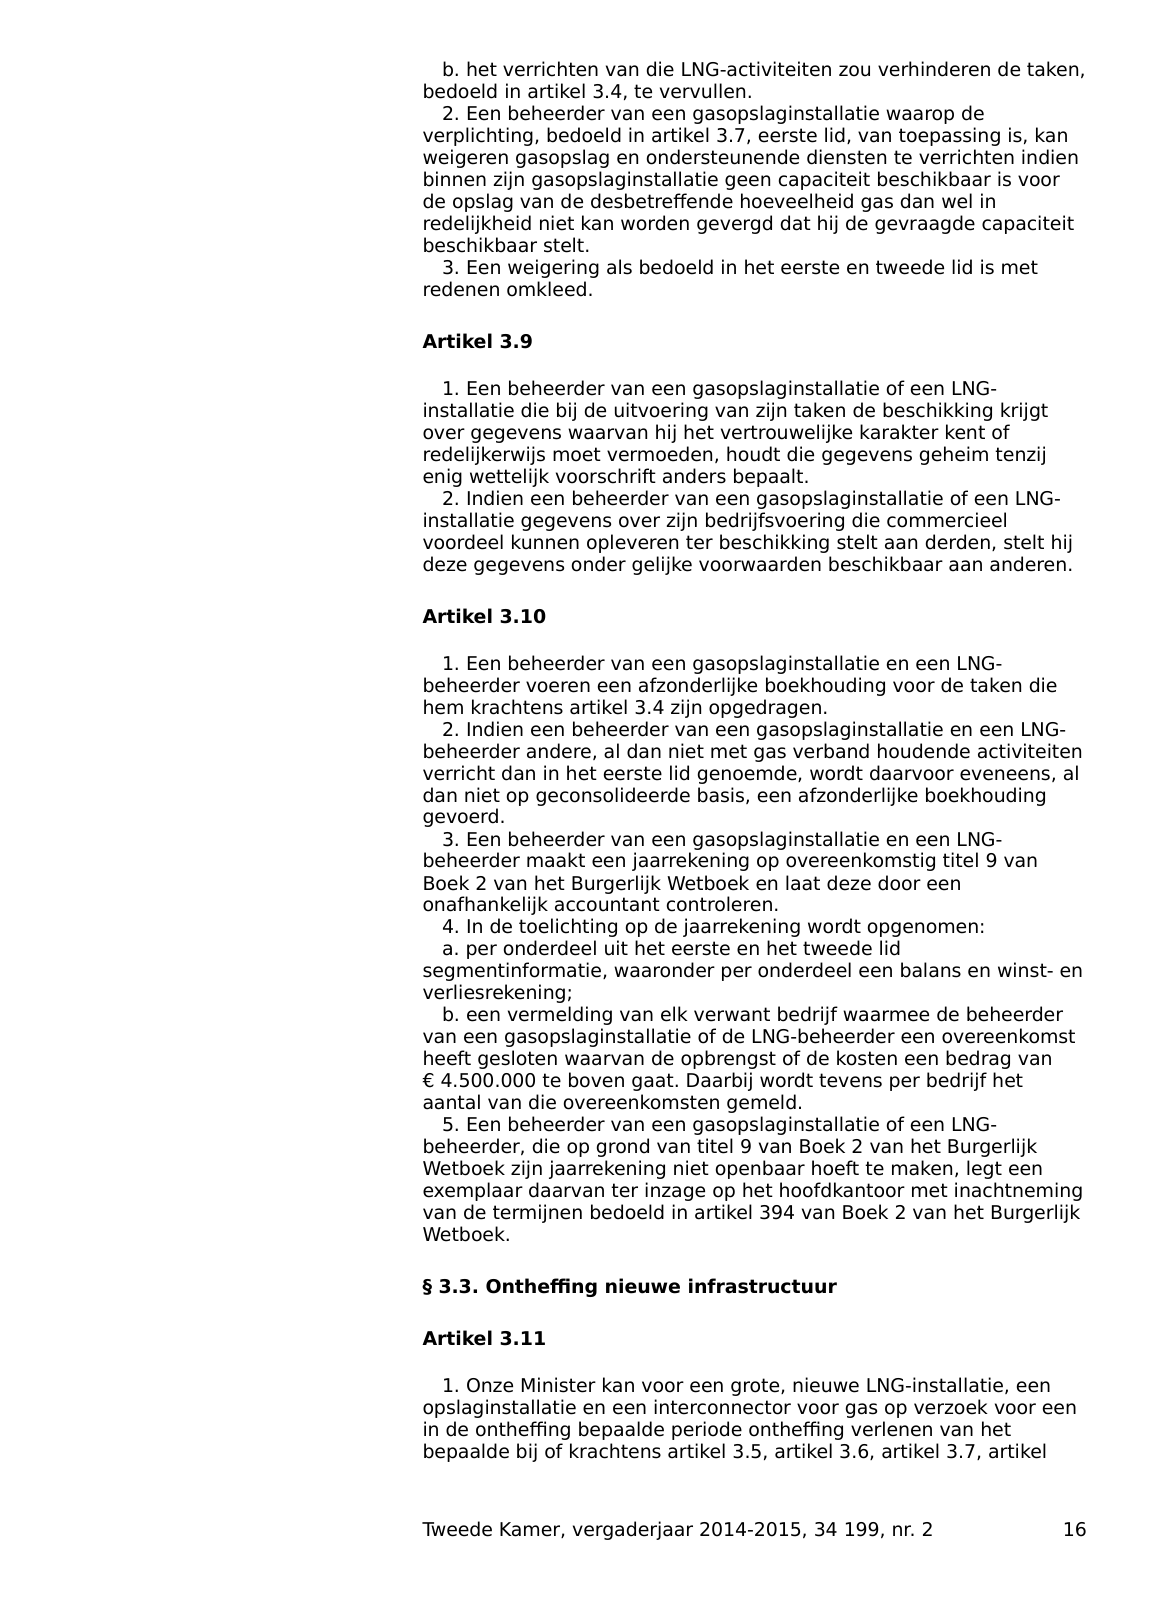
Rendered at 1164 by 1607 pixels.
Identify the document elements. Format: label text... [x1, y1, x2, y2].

subtitle Artikel 3.10 [422, 606, 1087, 628]
subtitle Artikel 3.9 [422, 331, 1087, 353]
text 2. Indien een beheerder van een gasopslaginstallatie of een LNG-installatie gegevens over zijn bedrijfsvoering die commercieel voordeel kunnen opleveren ter beschikking stelt aan derden, stelt hij deze gegevens onder gelijke voorwaarden beschikbaar aan anderen. [422, 488, 1087, 576]
text 2. Een beheerder van een gasopslaginstallatie waarop de verplichting, bedoeld in artikel 3.7, eerste lid, van toepassing is, kan weigeren gasopslag en ondersteunende diensten te verrichten indien binnen zijn gasopslaginstallatie geen capaciteit beschikbaar is voor de opslag van de desbetreffende hoeveelheid gas dan wel in redelijkheid niet kan worden gevergd dat hij de gevraagde capaciteit beschikbaar stelt. [422, 103, 1087, 257]
subtitle § 3.3. Ontheffing nieuwe infrastructuur [422, 1276, 1087, 1298]
text a. per onderdeel uit het eerste en het tweede lid segmentinformatie, waaronder per onderdeel een balans en winst- en verliesrekening; [422, 938, 1087, 1004]
text 1. Een beheerder van een gasopslaginstallatie en een LNG-beheerder voeren een afzonderlijke boekhouding voor de taken die hem krachtens artikel 3.4 zijn opgedragen. [422, 653, 1087, 718]
text 1. Een beheerder van een gasopslaginstallatie of een LNG-installatie die bij de uitvoering van zijn taken de beschikking krijgt over gegevens waarvan hij het vertrouwelijke karakter kent of redelijkerwijs moet vermoeden, houdt die gegevens geheim tenzij enig wettelijk voorschrift anders bepaalt. [422, 378, 1087, 488]
text b. een vermelding van elk verwant bedrijf waarmee de beheerder van een gasopslaginstallatie of de LNG-beheerder een overeenkomst heeft gesloten waarvan de opbrengst of de kosten een bedrag van € 4.500.000 te boven gaat. Daarbij wordt tevens per bedrijf het aantal van die overeenkomsten gemeld. [422, 1004, 1087, 1114]
text 5. Een beheerder van een gasopslaginstallatie of een LNG-beheerder, die op grond van titel 9 van Boek 2 van het Burgerlijk Wetboek zijn jaarrekening niet openbaar hoeft te maken, legt een exemplaar daarvan ter inzage op het hoofdkantoor met inachtneming van de termijnen bedoeld in artikel 394 van Boek 2 van het Burgerlijk Wetboek. [422, 1114, 1087, 1246]
text 4. In de toelichting op de jaarrekening wordt opgenomen: [422, 916, 1087, 938]
text 1. Onze Minister kan voor een grote, nieuwe LNG-installatie, een opslaginstallatie en een interconnector voor gas op verzoek voor een in de ontheffing bepaalde periode ontheffing verlenen van het bepaalde bij of krachtens artikel 3.5, artikel 3.6, artikel 3.7, artikel [422, 1375, 1087, 1463]
text 2. Indien een beheerder van een gasopslaginstallatie en een LNG-beheerder andere, al dan niet met gas verband houdende activiteiten verricht dan in het eerste lid genoemde, wordt daarvoor eveneens, al dan niet op geconsolideerde basis, een afzonderlijke boekhouding gevoerd. [422, 718, 1087, 828]
subtitle Artikel 3.11 [422, 1328, 1087, 1350]
text 3. Een beheerder van een gasopslaginstallatie en een LNG-beheerder maakt een jaarrekening op overeenkomstig titel 9 van Boek 2 van het Burgerlijk Wetboek en laat deze door een onafhankelijk accountant controleren. [422, 828, 1087, 916]
text 3. Een weigering als bedoeld in het eerste en tweede lid is met redenen omkleed. [422, 257, 1087, 301]
text b. het verrichten van die LNG-activiteiten zou verhinderen de taken, bedoeld in artikel 3.4, te vervullen. [422, 59, 1087, 103]
